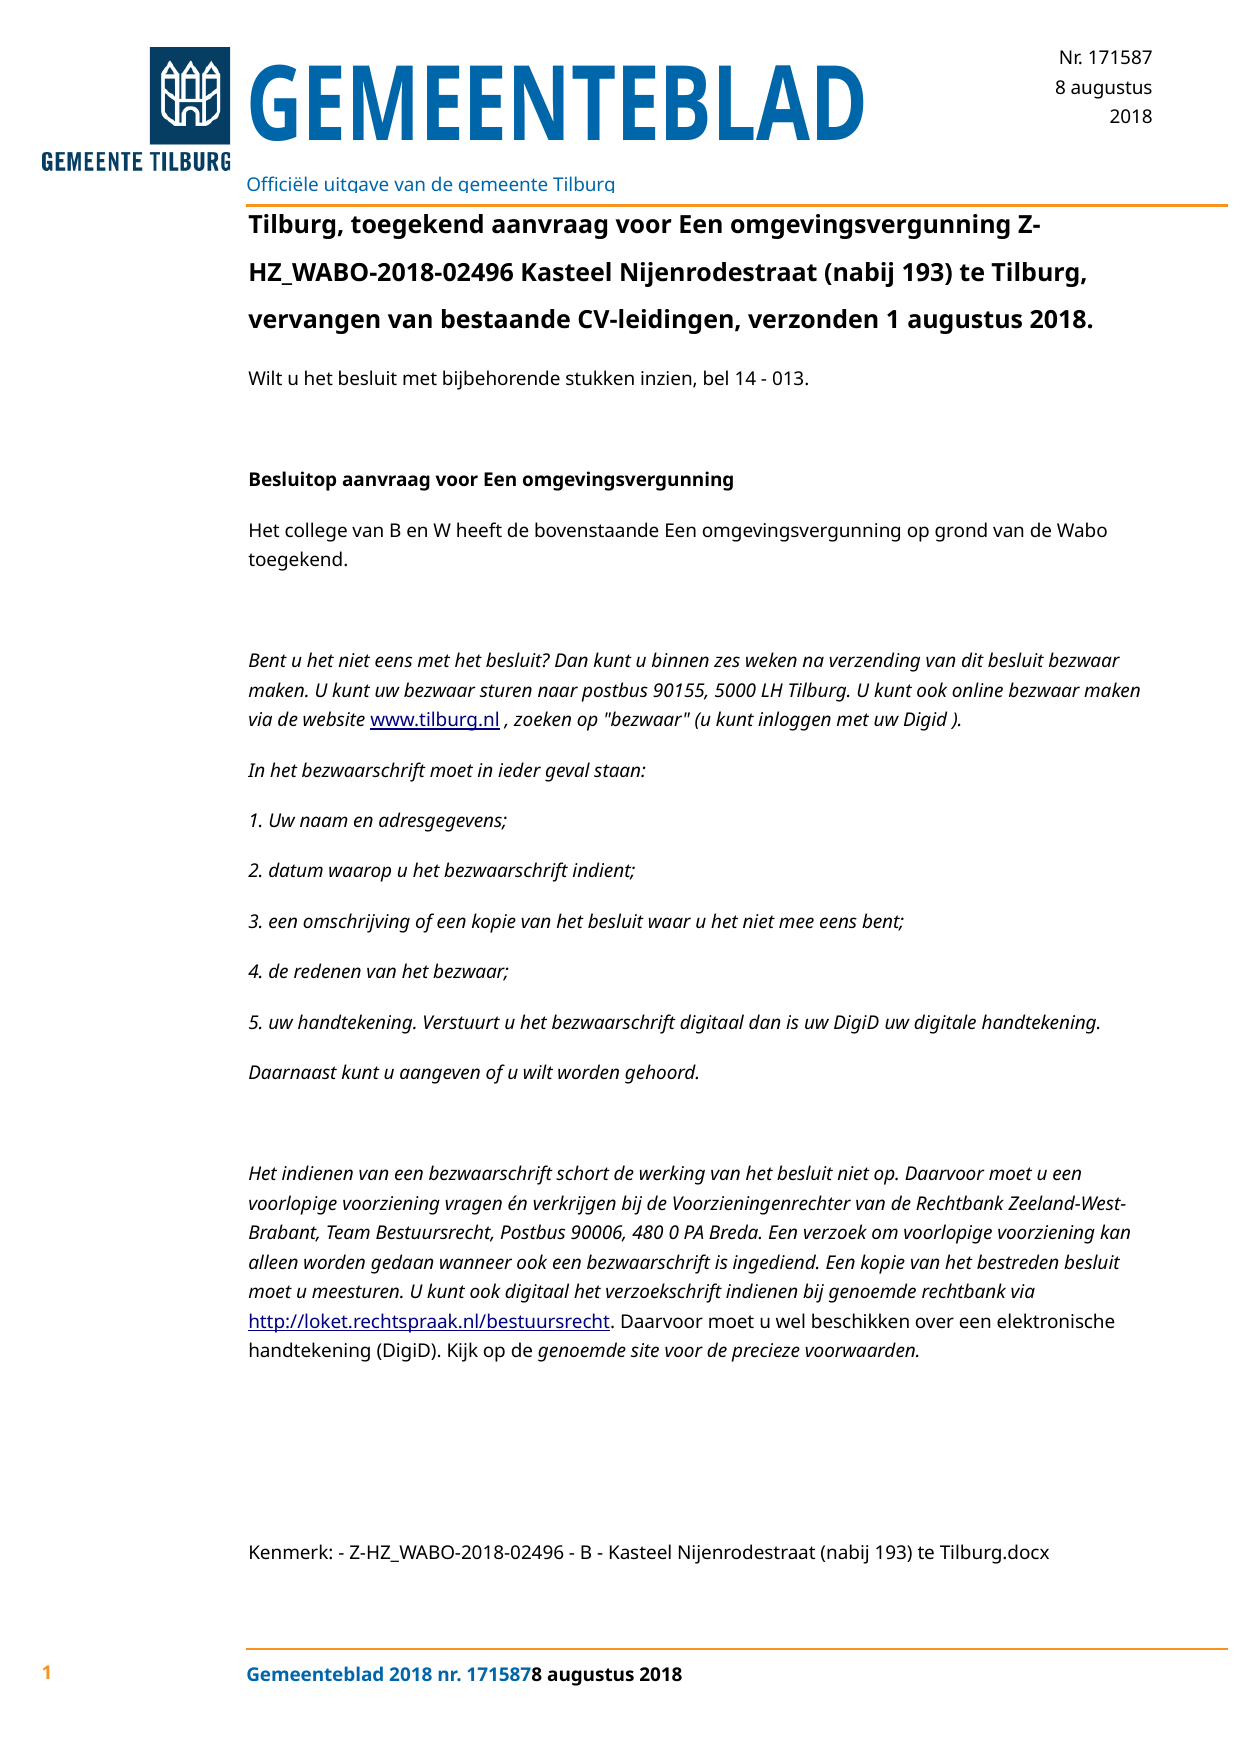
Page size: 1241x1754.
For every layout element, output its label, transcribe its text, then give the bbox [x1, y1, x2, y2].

text In het bezwaarschrift moet in ieder geval staan: [248, 757, 1152, 782]
text 5. uw handtekening. Verstuurt u het bezwaarschrift digitaal dan is uw DigiD uw digitale handtekening. [248, 1009, 1152, 1034]
text Daarnaast kunt u aangeven of u wilt worden gehoord. [248, 1059, 1152, 1085]
text Bent u het niet eens met het besluit? Dan kunt u binnen zes weken na verzending van dit besluit bezwaar maken. U kunt uw bezwaar sturen naar postbus 90155, 5000 LH Tilburg. U kunt ook online bezwaar maken via de website www.tilburg.nl , zoeken op "bezwaar" (u kunt inloggen met uw Digid ). [248, 647, 1152, 732]
text Besluitop aanvraag voor Een omgevingsvergunning [248, 466, 1152, 492]
text Wilt u het besluit met bijbehorende stukken inzien, bel 14 - 013. [248, 366, 1152, 391]
picture [41, 47, 231, 172]
text Het college van B en W heeft de bovenstaande Een omgevingsvergunning op grond van de Wabo toegekend. [248, 517, 1152, 572]
text 3. een omschrijving of een kopie van het besluit waar u het niet mee eens bent; [248, 908, 1152, 934]
text Het indienen van een bezwaarschrift schort de werking van het besluit niet op. Daarvoor moet u een voorlopige voorziening vragen én verkrijgen bij de Voorzieningenrechter van de Rechtbank Zeeland-West-Brabant, Team Bestuursrecht, Postbus 90006, 480 0 PA Breda. Een verzoek om voorlopige voorziening kan alleen worden gedaan wanneer ook een bezwaarschrift is ingediend. Een kopie van het bestreden besluit moet u meesturen. U kunt ook digitaal het verzoekschrift indienen bij genoemde rechtbank via http://loket.rechtspraak.nl/bestuursrecht. Daarvoor moet u wel beschikken over een elektronische handtekening (DigiD). Kijk op de genoemde site voor de precieze voorwaarden. [248, 1160, 1152, 1363]
text 4. de redenen van het bezwaar; [248, 958, 1152, 984]
text 1. Uw naam en adresgegevens; [248, 807, 1152, 833]
text Kenmerk: - Z-HZ_WABO-2018-02496 - B - Kasteel Nijenrodestraat (nabij 193) te Tilburg.docx [248, 1539, 1152, 1565]
text Tilburg, toegekend aanvraag voor Een omgevingsvergunning Z-HZ_WABO-2018-02496 Kasteel Nijenrodestraat (nabij 193) te Tilburg, vervangen van bestaande CV-leidingen, verzonden 1 augustus 2018. [248, 207, 1152, 336]
text 2. datum waarop u het bezwaarschrift indient; [248, 858, 1152, 883]
